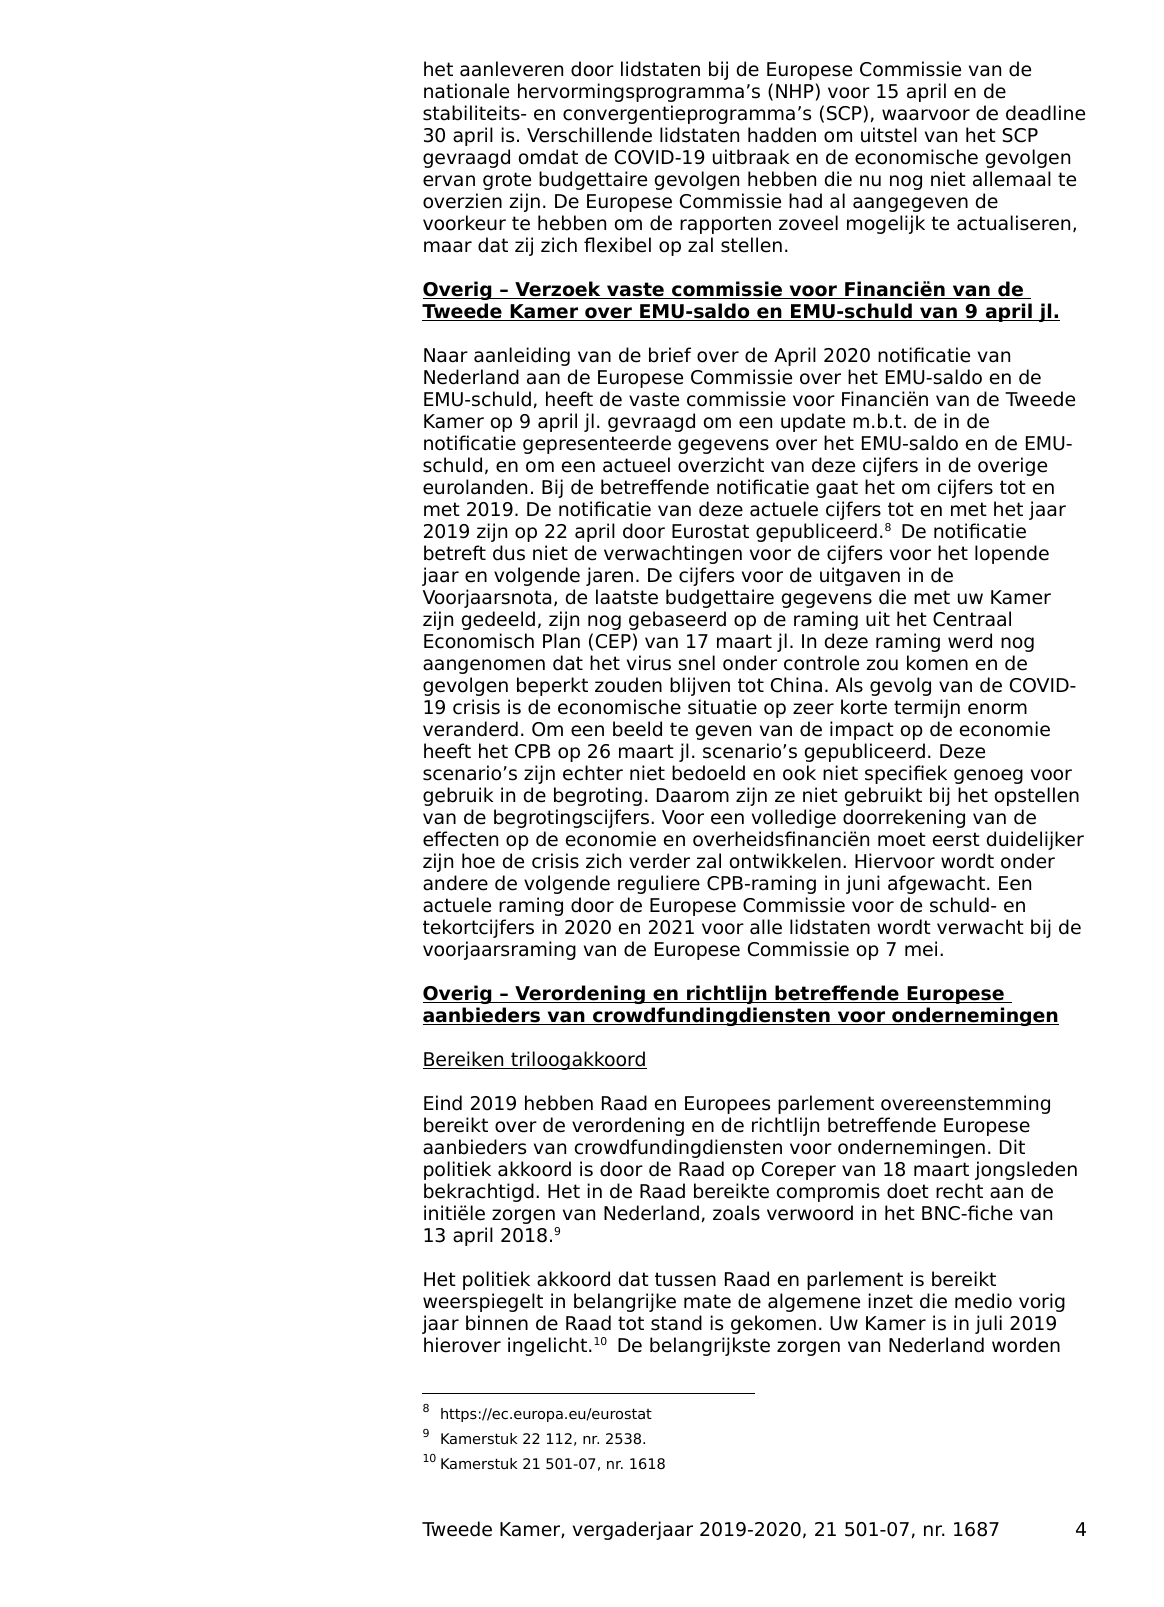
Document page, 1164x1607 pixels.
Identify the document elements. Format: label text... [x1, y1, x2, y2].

text https://ec.europa.eu/eurostat [422, 1402, 1087, 1424]
text Naar aanleiding van de brief over de April 2020 notificatie van Nederland aan de Europese Commissie over het EMU-saldo en de EMU-schuld, heeft de vaste commissie voor Financiën van de Tweede Kamer op 9 april jl. gevraagd om een update m.b.t. de in de notificatie gepresenteerde gegevens over het EMU-saldo en de EMU-schuld, en om een actueel overzicht van deze cijfers in de overige eurolanden. Bij de betreffende notificatie gaat het om cijfers tot en met 2019. De notificatie van deze actuele cijfers tot en met het jaar 2019 zijn op 22 april door Eurostat gepubliceerd. De notificatie betreft dus niet de verwachtingen voor de cijfers voor het lopende jaar en volgende jaren. De cijfers voor de uitgaven in de Voorjaarsnota, de laatste budgettaire gegevens die met uw Kamer zijn gedeeld, zijn nog gebaseerd op de raming uit het Centraal Economisch Plan (CEP) van 17 maart jl. In deze raming werd nog aangenomen dat het virus snel onder controle zou komen en de gevolgen beperkt zouden blijven tot China. Als gevolg van de COVID-19 crisis is de economische situatie op zeer korte termijn enorm veranderd. Om een beeld te geven van de impact op de economie heeft het CPB op 26 maart jl. scenario’s gepubliceerd. Deze scenario’s zijn echter niet bedoeld en ook niet specifiek genoeg voor gebruik in de begroting. Daarom zijn ze niet gebruikt bij het opstellen van de begrotingscijfers. Voor een volledige doorrekening van de effecten op de economie en overheidsfinanciën moet eerst duidelijker zijn hoe de crisis zich verder zal ontwikkelen. Hiervoor wordt onder andere de volgende reguliere CPB-raming in juni afgewacht. Een actuele raming door de Europese Commissie voor de schuld- en tekortcijfers in 2020 en 2021 voor alle lidstaten wordt verwacht bij de voorjaarsraming van de Europese Commissie op 7 mei. [422, 345, 1087, 961]
text het aanleveren door lidstaten bij de Europese Commissie van de nationale hervormingsprogramma’s (NHP) voor 15 april en de stabiliteits- en convergentieprogramma’s (SCP), waarvoor de deadline 30 april is. Verschillende lidstaten hadden om uitstel van het SCP gevraagd omdat de COVID-19 uitbraak en de economische gevolgen ervan grote budgettaire gevolgen hebben die nu nog niet allemaal te overzien zijn. De Europese Commissie had al aangegeven de voorkeur te hebben om de rapporten zoveel mogelijk te actualiseren, maar dat zij zich flexibel op zal stellen. [422, 59, 1087, 257]
subtitle Overig – Verordening en richtlijn betreffende Europese aanbieders van crowdfundingdiensten voor ondernemingen [422, 983, 1087, 1027]
text Eind 2019 hebben Raad en Europees parlement overeenstemming bereikt over de verordening en de richtlijn betreffende Europese aanbieders van crowdfundingdiensten voor ondernemingen. Dit politiek akkoord is door de Raad op Coreper van 18 maart jongsleden bekrachtigd. Het in de Raad bereikte compromis doet recht aan de initiële zorgen van Nederland, zoals verwoord in het BNC-fiche van 13 april 2018. [422, 1093, 1087, 1247]
text Het politiek akkoord dat tussen Raad en parlement is bereikt weerspiegelt in belangrijke mate de algemene inzet die medio vorig jaar binnen de Raad tot stand is gekomen. Uw Kamer is in juli 2019 hierover ingelicht. De belangrijkste zorgen van Nederland worden [422, 1269, 1087, 1357]
text Kamerstuk 22 112, nr. 2538. [422, 1427, 1087, 1449]
text Kamerstuk 21 501-07, nr. 1618 [422, 1452, 1087, 1474]
subtitle Bereiken triloogakkoord [422, 1049, 1087, 1071]
subtitle Overig – Verzoek vaste commissie voor Financiën van de Tweede Kamer over EMU-saldo en EMU-schuld van 9 april jl. [422, 279, 1087, 323]
